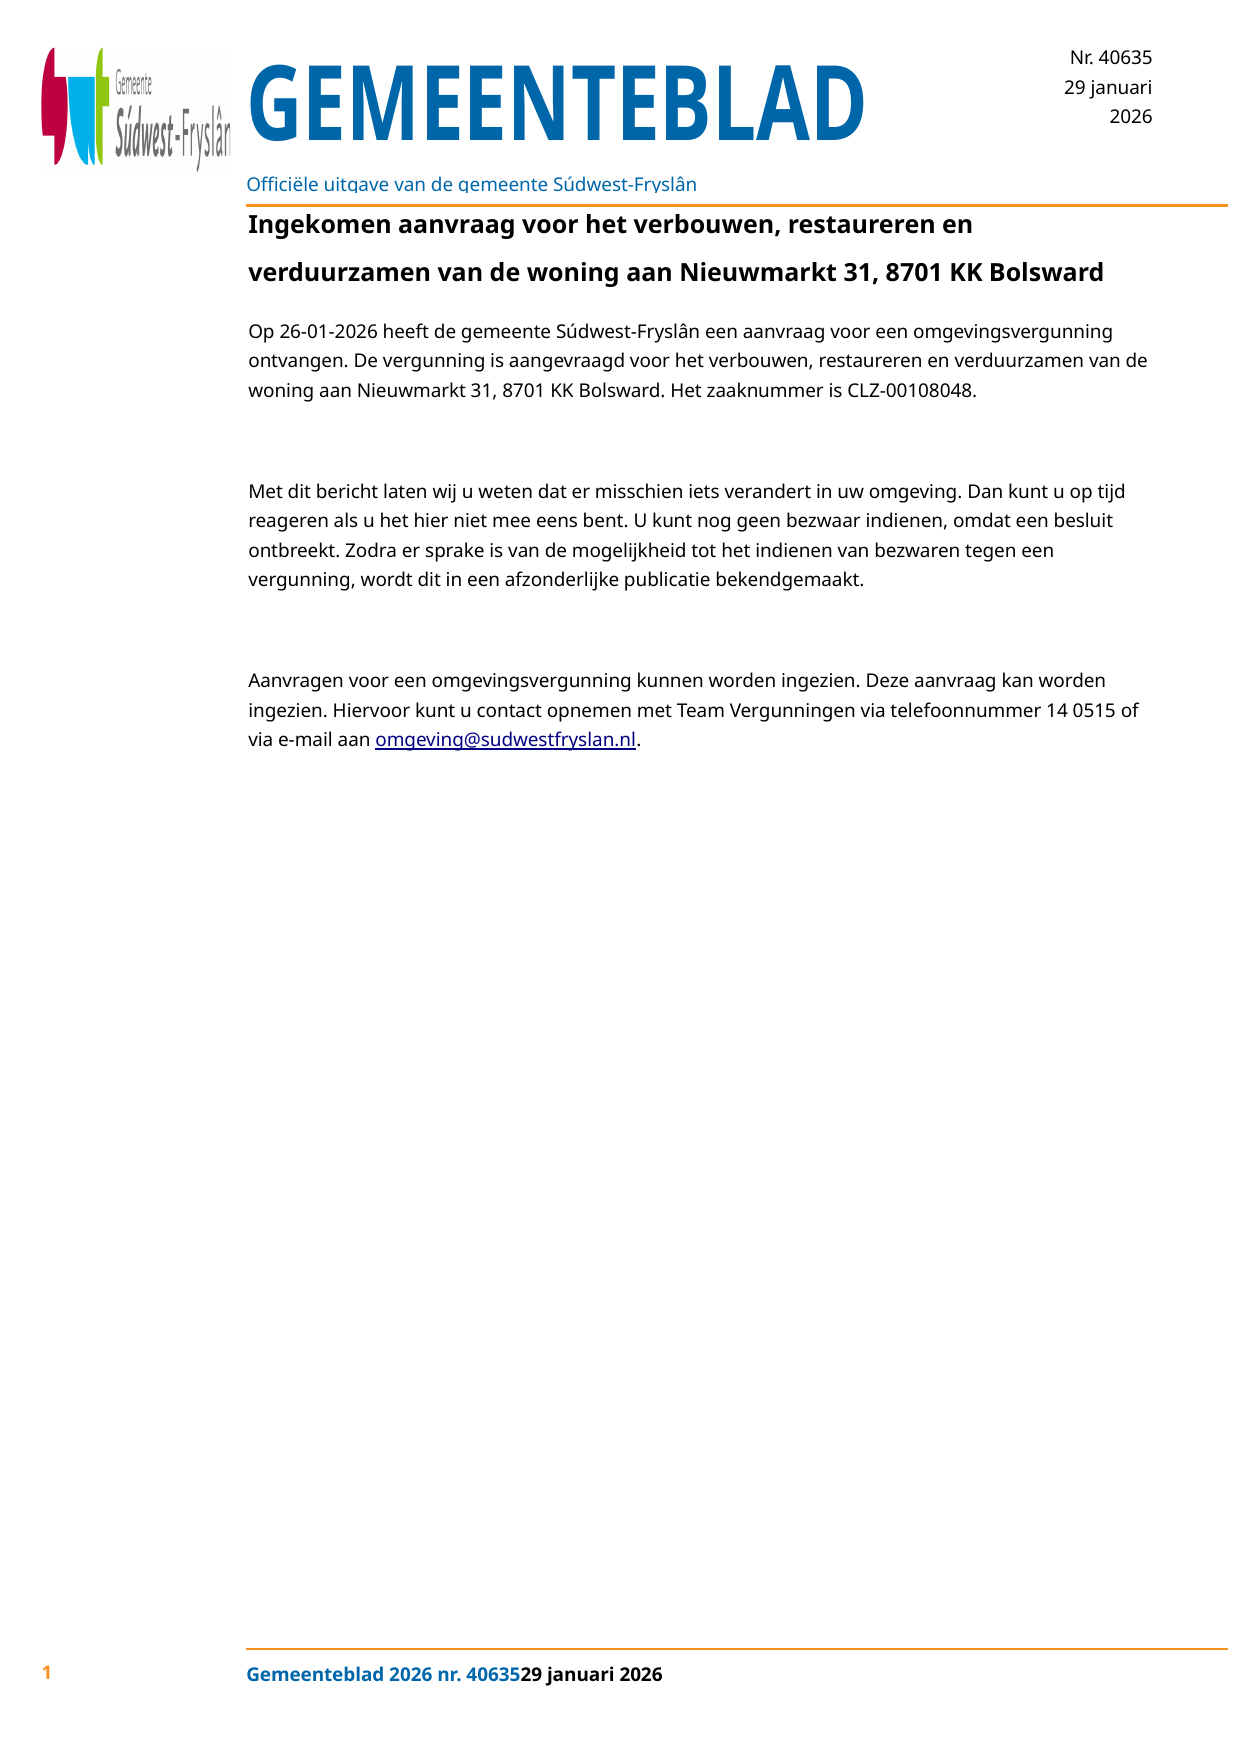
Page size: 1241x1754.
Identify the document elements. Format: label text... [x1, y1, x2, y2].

text Aanvragen voor een omgevingsvergunning kunnen worden ingezien. Deze aanvraag kan worden ingezien. Hiervoor kunt u contact opnemen met Team Vergunningen via telefoonnummer 14 0515 of via e-mail aan omgeving@sudwestfryslan.nl. [248, 667, 1152, 752]
text Op 26-01-2026 heeft de gemeente Súdwest-Fryslân een aanvraag voor een omgevingsvergunning ontvangen. De vergunning is aangevraagd voor het verbouwen, restaureren en verduurzamen van de woning aan Nieuwmarkt 31, 8701 KK Bolsward. Het zaaknummer is CLZ-00108048. [248, 318, 1152, 403]
picture [41, 47, 231, 172]
text Met dit bericht laten wij u weten dat er misschien iets verandert in uw omgeving. Dan kunt u op tijd reageren als u het hier niet mee eens bent. U kunt nog geen bezwaar indienen, omdat een besluit ontbreekt. Zodra er sprake is van de mogelijkheid tot het indienen van bezwaren tegen een vergunning, wordt dit in een afzonderlijke publicatie bekendgemaakt. [248, 478, 1152, 592]
text Ingekomen aanvraag voor het verbouwen, restaureren en verduurzamen van de woning aan Nieuwmarkt 31, 8701 KK Bolsward [248, 207, 1152, 288]
